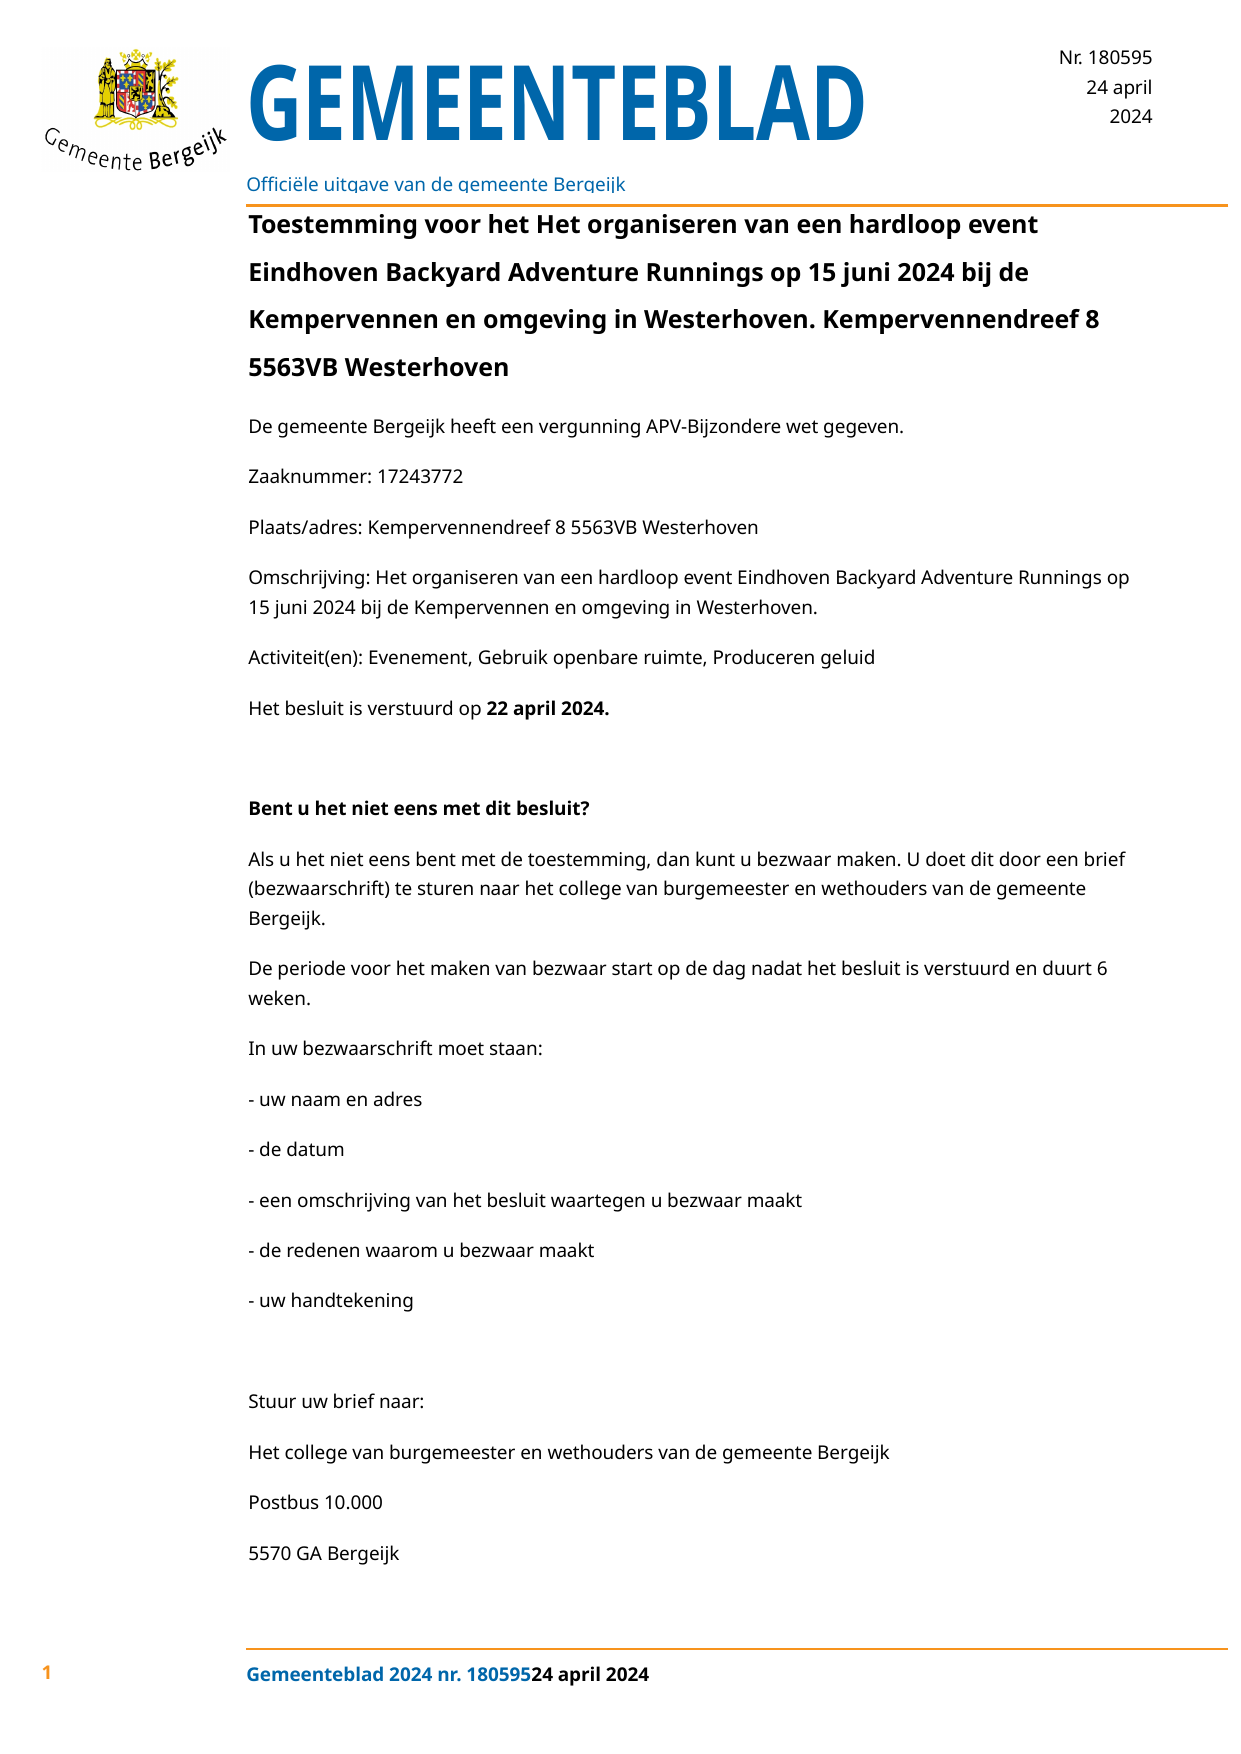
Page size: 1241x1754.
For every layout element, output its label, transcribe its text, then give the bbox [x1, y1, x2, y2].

text - een omschrijving van het besluit waartegen u bezwaar maakt [248, 1187, 1152, 1213]
text - uw handtekening [248, 1288, 1152, 1313]
text Plaats/adres: Kempervennendreef 8 5563VB Westerhoven [248, 514, 1152, 540]
text - de redenen waarom u bezwaar maakt [248, 1237, 1152, 1263]
text In uw bezwaarschrift moet staan: [248, 1036, 1152, 1061]
text - uw naam en adres [248, 1086, 1152, 1112]
text Stuur uw brief naar: [248, 1388, 1152, 1414]
text De gemeente Bergeijk heeft een vergunning APV-Bijzondere wet gegeven. [248, 413, 1152, 439]
text 5570 GA Bergeijk [248, 1540, 1152, 1566]
text De periode voor het maken van bezwaar start op de dag nadat het besluit is verstuurd en duurt 6 weken. [248, 956, 1152, 1011]
text Omschrijving: Het organiseren van een hardloop event Eindhoven Backyard Adventure Runnings op 15 juni 2024 bij de Kempervennen en omgeving in Westerhoven. [248, 564, 1152, 620]
text Zaaknummer: 17243772 [248, 463, 1152, 489]
text Toestemming voor het Het organiseren van een hardloop event Eindhoven Backyard Adventure Runnings op 15 juni 2024 bij de Kempervennen en omgeving in Westerhoven. Kempervennendreef 8 5563VB Westerhoven [248, 207, 1152, 384]
text Als u het niet eens bent met de toestemming, dan kunt u bezwaar maken. U doet dit door een brief (bezwaarschrift) te sturen naar het college van burgemeester en wethouders van de gemeente Bergeijk. [248, 846, 1152, 931]
text Activiteit(en): Evenement, Gebruik openbare ruimte, Produceren geluid [248, 644, 1152, 670]
text Het besluit is verstuurd op 22 april 2024. [248, 695, 1152, 721]
text Het college van burgemeester en wethouders van de gemeente Bergeijk [248, 1439, 1152, 1465]
picture [41, 47, 231, 172]
text Bent u het niet eens met dit besluit? [248, 796, 1152, 821]
text Postbus 10.000 [248, 1489, 1152, 1515]
text - de datum [248, 1136, 1152, 1162]
